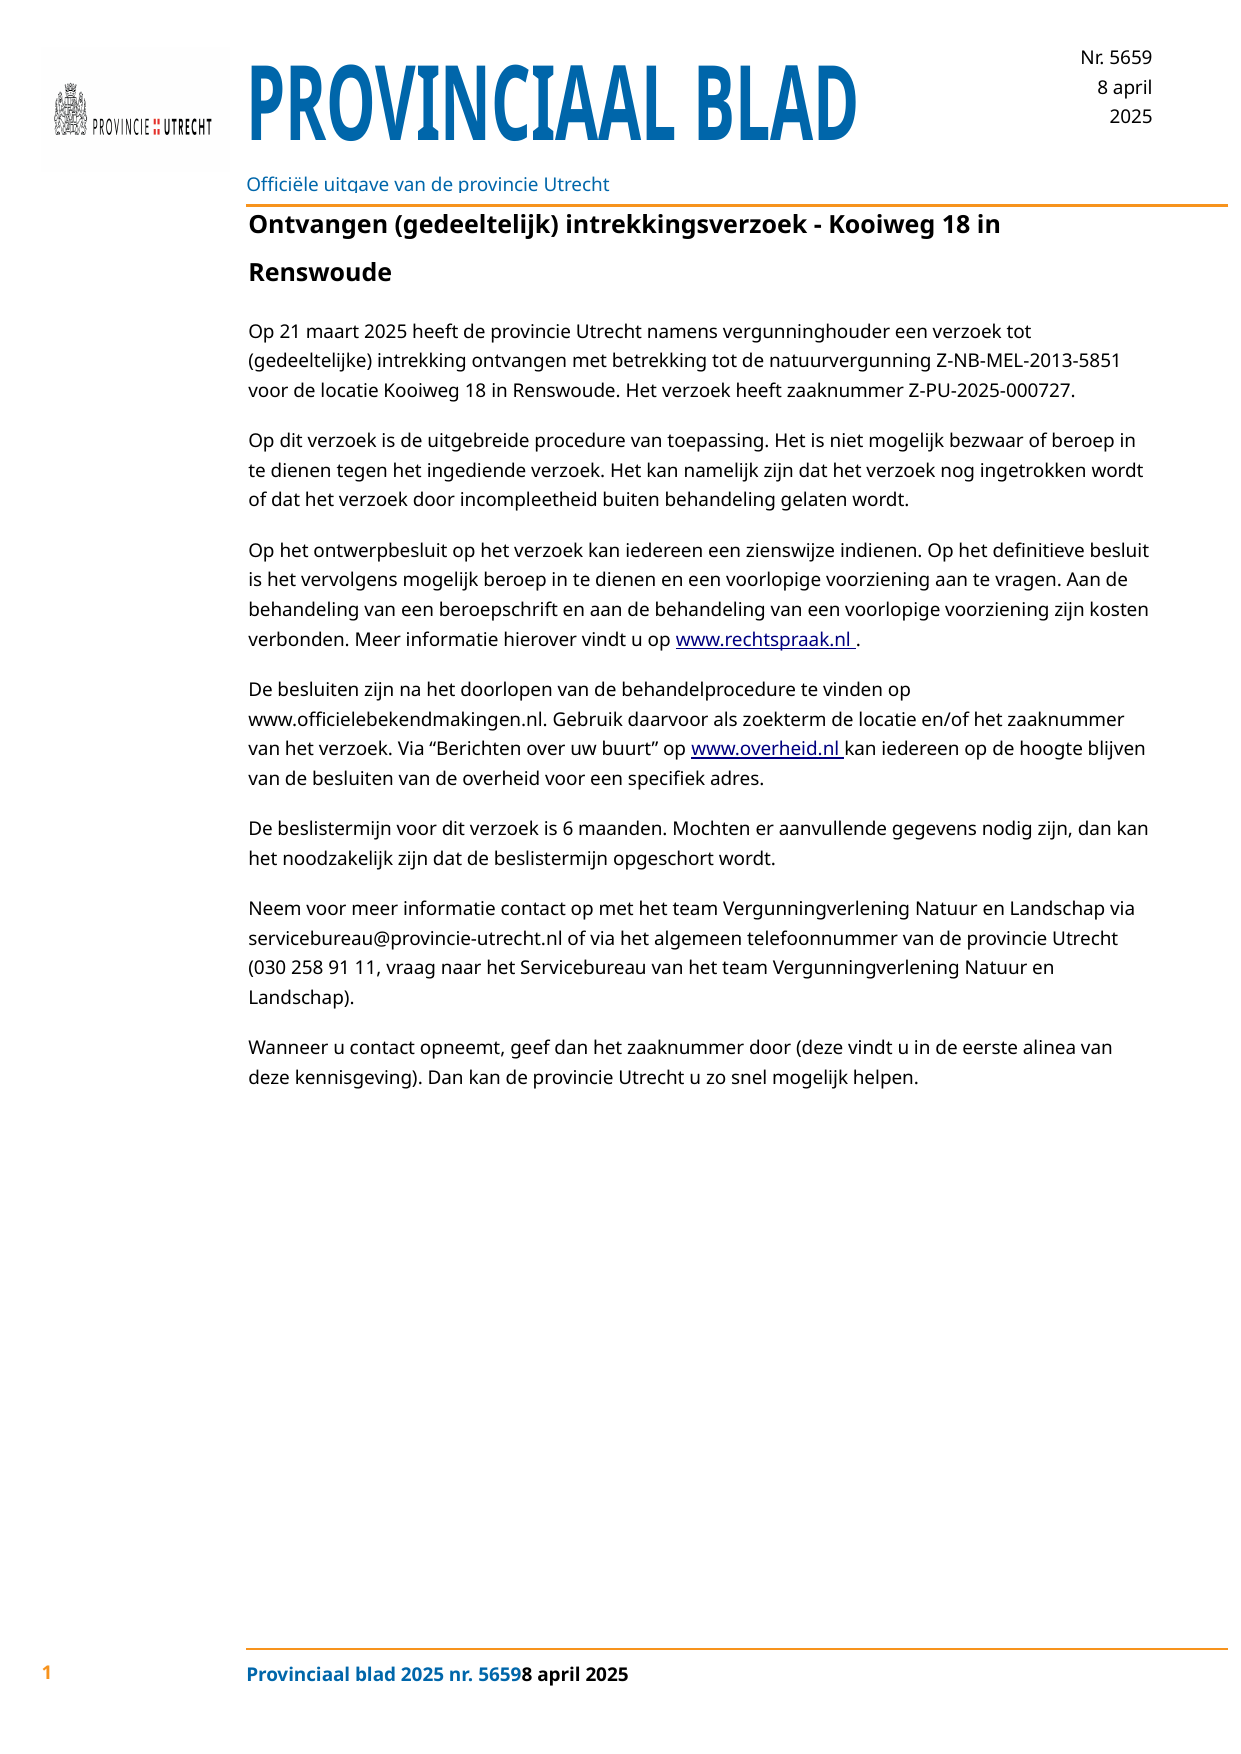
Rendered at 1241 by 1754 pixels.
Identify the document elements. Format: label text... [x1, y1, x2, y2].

text Op het ontwerpbesluit op het verzoek kan iedereen een zienswijze indienen. Op het definitieve besluit is het vervolgens mogelijk beroep in te dienen en een voorlopige voorziening aan te vragen. Aan de behandeling van een beroepschrift en aan de behandeling van een voorlopige voorziening zijn kosten verbonden. Meer informatie hierover vindt u op www.rechtspraak.nl . [248, 537, 1152, 652]
text Wanneer u contact opneemt, geef dan het zaaknummer door (deze vindt u in de eerste alinea van deze kennisgeving). Dan kan de provincie Utrecht u zo snel mogelijk helpen. [248, 1034, 1152, 1090]
text De beslistermijn voor dit verzoek is 6 maanden. Mochten er aanvullende gegevens nodig zijn, dan kan het noodzakelijk zijn dat de beslistermijn opgeschort wordt. [248, 815, 1152, 871]
picture [41, 47, 231, 172]
text Neem voor meer informatie contact op met het team Vergunningverlening Natuur en Landschap via servicebureau@provincie-utrecht.nl of via het algemeen telefoonnummer van de provincie Utrecht (030 258 91 11, vraag naar het Servicebureau van het team Vergunningverlening Natuur en Landschap). [248, 895, 1152, 1010]
text De besluiten zijn na het doorlopen van de behandelprocedure te vinden op www.officielebekendmakingen.nl. Gebruik daarvoor als zoekterm de locatie en/of het zaaknummer van het verzoek. Via “Berichten over uw buurt” op www.overheid.nl kan iedereen op de hoogte blijven van de besluiten van de overheid voor een specifiek adres. [248, 676, 1152, 791]
text Op 21 maart 2025 heeft de provincie Utrecht namens vergunninghouder een verzoek tot (gedeeltelijke) intrekking ontvangen met betrekking tot de natuurvergunning Z-NB-MEL-2013-5851 voor de locatie Kooiweg 18 in Renswoude. Het verzoek heeft zaaknummer Z-PU-2025-000727. [248, 318, 1152, 403]
text Op dit verzoek is de uitgebreide procedure van toepassing. Het is niet mogelijk bezwaar of beroep in te dienen tegen het ingediende verzoek. Het kan namelijk zijn dat het verzoek nog ingetrokken wordt of dat het verzoek door incompleetheid buiten behandeling gelaten wordt. [248, 427, 1152, 512]
text Ontvangen (gedeeltelijk) intrekkingsverzoek - Kooiweg 18 in Renswoude [248, 207, 1152, 288]
